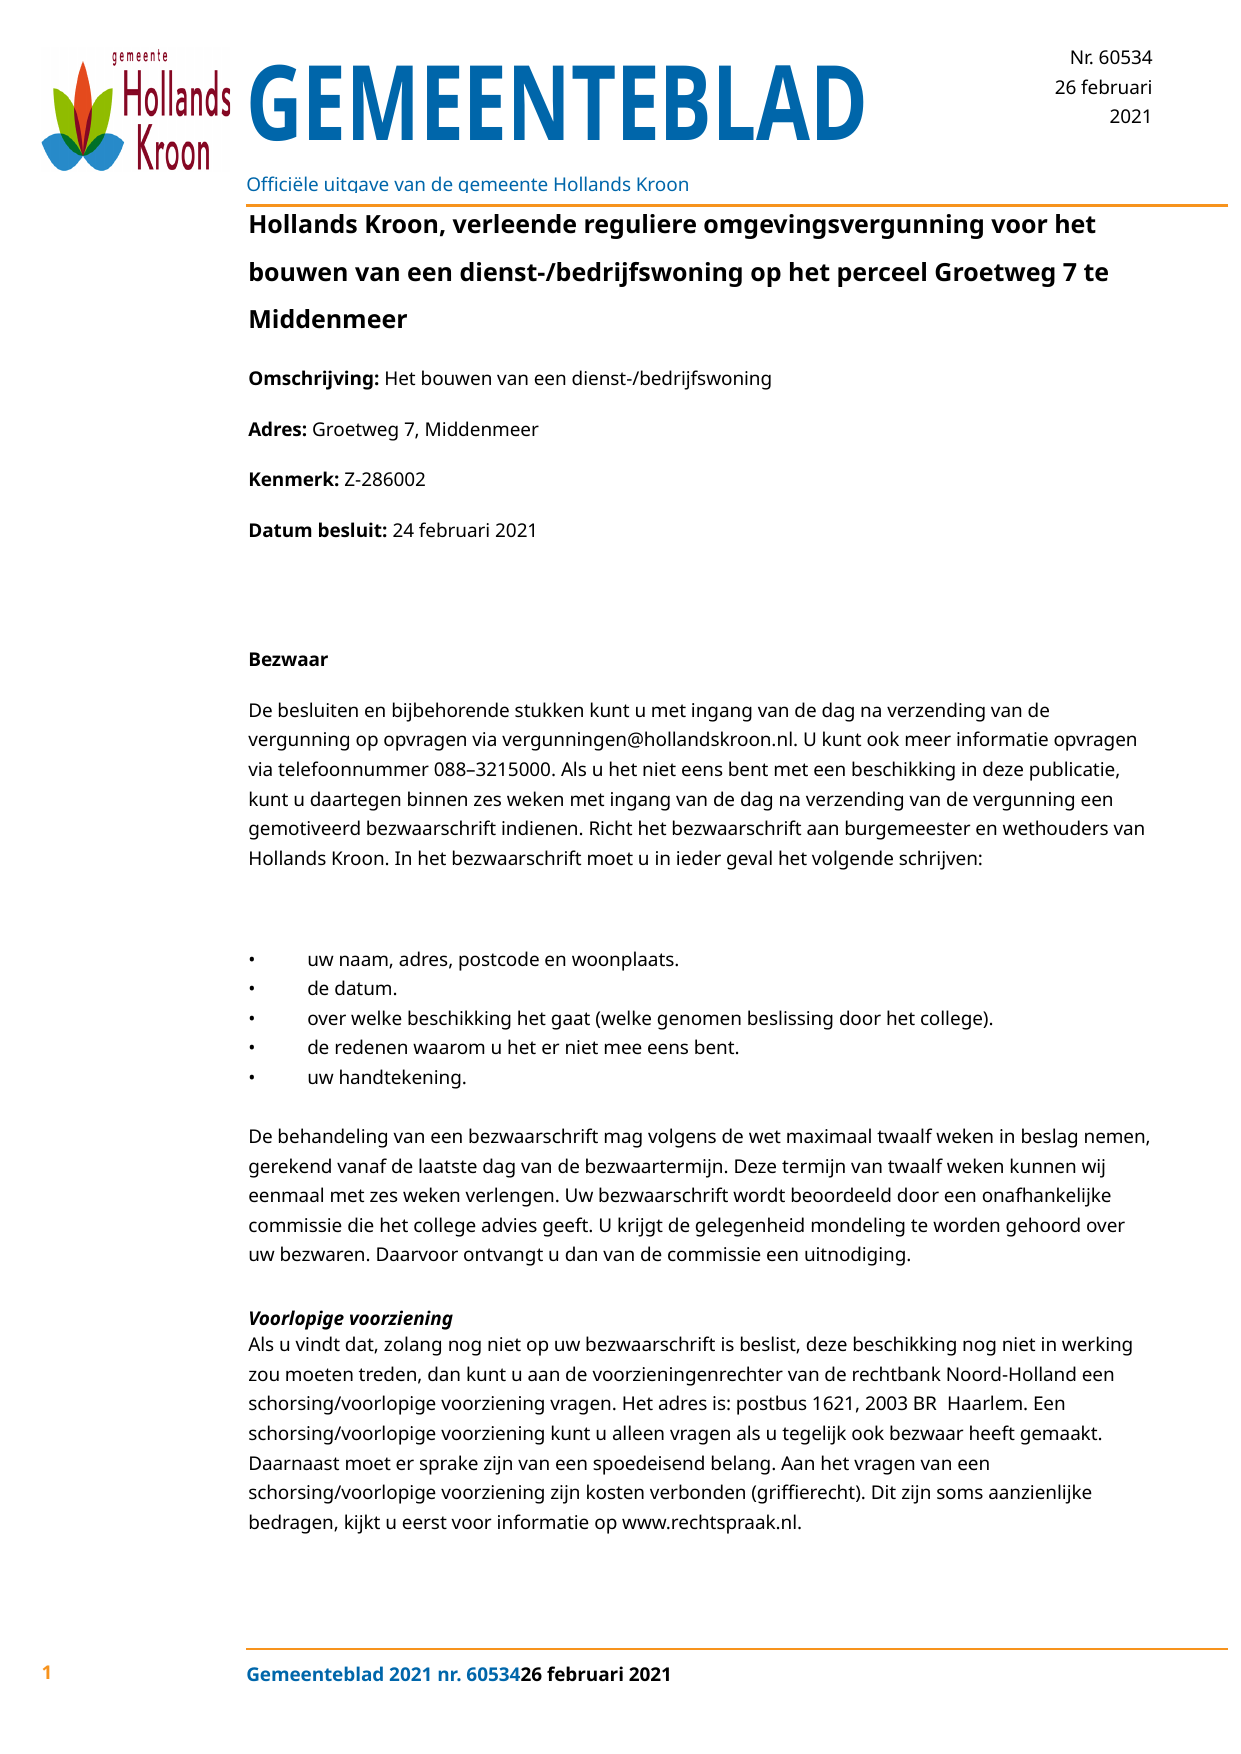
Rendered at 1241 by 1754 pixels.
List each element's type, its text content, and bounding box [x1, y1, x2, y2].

table_header [700, 517, 1152, 543]
text Voorlopige voorziening [248, 1306, 1152, 1331]
picture [41, 47, 231, 172]
text Omschrijving: Het bouwen van een dienst-/bedrijfswoning [248, 366, 1152, 391]
list over welke beschikking het gaat (welke genomen beslissing door het college). [248, 1005, 1152, 1031]
text Adres: Groetweg 7, Middenmeer [248, 416, 1152, 442]
text De behandeling van een bezwaarschrift mag volgens de wet maximaal twaalf weken in beslag nemen, gerekend vanaf de laatste dag van de bezwaartermijn. Deze termijn van twaalf weken kunnen wij eenmaal met zes weken verlengen. Uw bezwaarschrift wordt beoordeeld door een onafhankelijke commissie die het college advies geeft. U krijgt de gelegenheid mondeling te worden gehoord over uw bezwaren. Daarvoor ontvangt u dan van de commissie een uitnodiging. [248, 1123, 1152, 1267]
text De besluiten en bijbehorende stukken kunt u met ingang van de dag na verzending van de vergunning op opvragen via vergunningen@hollandskroon.nl. U kunt ook meer informatie opvragen via telefoonnummer 088–3215000. Als u het niet eens bent met een beschikking in deze publicatie, kunt u daartegen binnen zes weken met ingang van de dag na verzending van de vergunning een gemotiveerd bezwaarschrift indienen. Richt het bezwaarschrift aan burgemeester en wethouders van Hollands Kroon. In het bezwaarschrift moet u in ieder geval het volgende schrijven: [248, 697, 1152, 871]
list uw handtekening. [248, 1064, 1152, 1090]
list uw naam, adres, postcode en woonplaats. [248, 946, 1152, 972]
text Kenmerk: Z-286002 [248, 466, 1152, 492]
text Bezwaar [248, 647, 1152, 672]
list de redenen waarom u het er niet mee eens bent. [248, 1034, 1152, 1060]
text Als u vindt dat, zolang nog niet op uw bezwaarschrift is beslist, deze beschikking nog niet in werking zou moeten treden, dan kunt u aan de voorzieningenrechter van de rechtbank Noord-Holland een schorsing/voorlopige voorziening vragen. Het adres is: postbus 1621, 2003 BR Haarlem. Een schorsing/voorlopige voorziening kunt u alleen vragen als u tegelijk ook bezwaar heeft gemaakt. Daarnaast moet er sprake zijn van een spoedeisend belang. Aan het vragen van een schorsing/voorlopige voorziening zijn kosten verbonden (griffierecht). Dit zijn soms aanzienlijke bedragen, kijkt u eerst voor informatie op www.rechtspraak.nl. [248, 1331, 1152, 1534]
list de datum. [248, 975, 1152, 1001]
table_header Datum besluit: 24 februari 2021 [248, 517, 700, 543]
text Hollands Kroon, verleende reguliere omgevingsvergunning voor het bouwen van een dienst-/bedrijfswoning op het perceel Groetweg 7 te Middenmeer [248, 207, 1152, 336]
